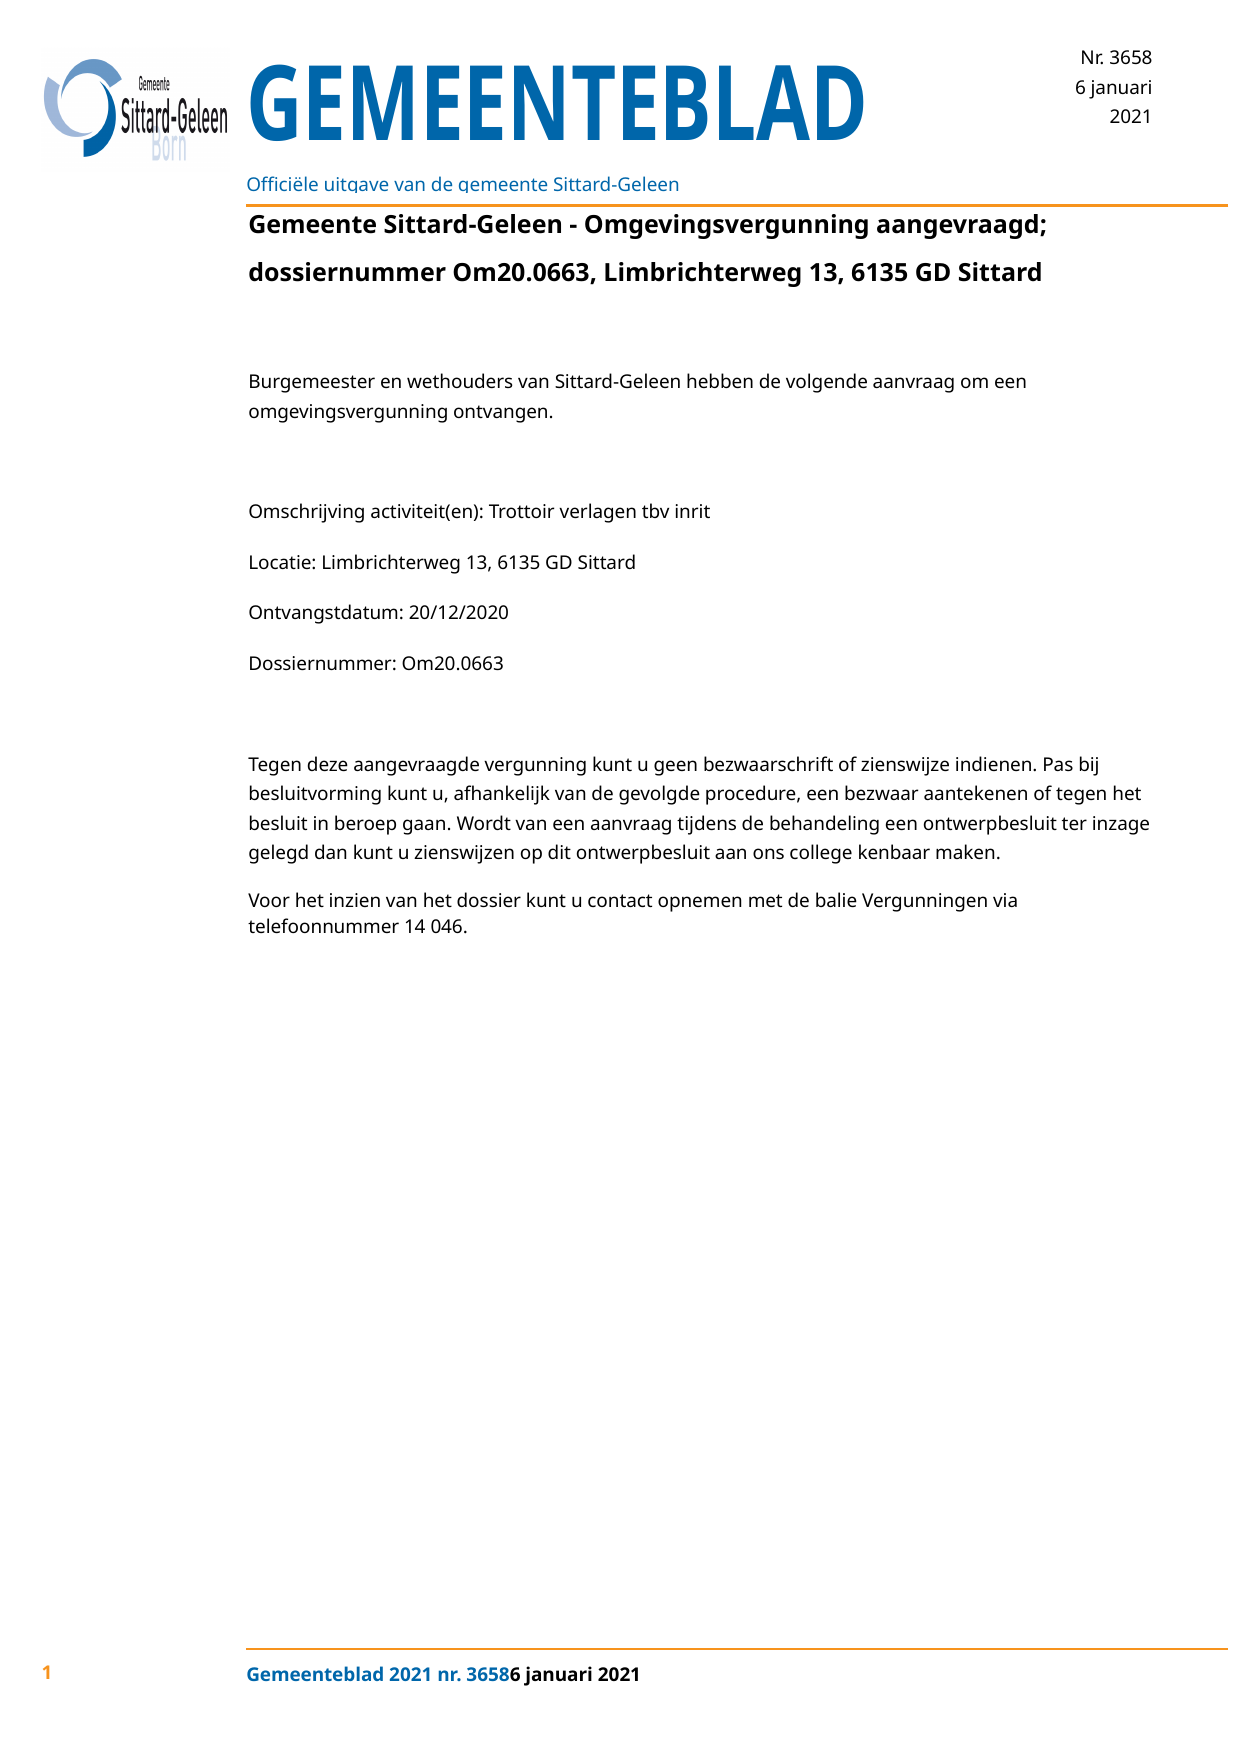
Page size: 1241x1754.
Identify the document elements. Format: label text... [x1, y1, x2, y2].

text Ontvangstdatum: 20/12/2020 [248, 599, 1152, 625]
text Burgemeester en wethouders van Sittard-Geleen hebben de volgende aanvraag om een omgevingsvergunning ontvangen. [248, 368, 1152, 424]
text Locatie: Limbrichterweg 13, 6135 GD Sittard [248, 549, 1152, 575]
text Gemeente Sittard-Geleen - Omgevingsvergunning aangevraagd; dossiernummer Om20.0663, Limbrichterweg 13, 6135 GD Sittard [248, 207, 1152, 288]
text Tegen deze aangevraagde vergunning kunt u geen bezwaarschrift of zienswijze indienen. Pas bij besluitvorming kunt u, afhankelijk van de gevolgde procedure, een bezwaar aantekenen of tegen het besluit in beroep gaan. Wordt van een aanvraag tijdens de behandeling een ontwerpbesluit ter inzage gelegd dan kunt u zienswijzen op dit ontwerpbesluit aan ons college kenbaar maken. [248, 751, 1152, 865]
text Voor het inzien van het dossier kunt u contact opnemen met de balie Vergunningen via telefoonnummer 14 046. [248, 887, 1152, 939]
text Dossiernummer: Om20.0663 [248, 650, 1152, 676]
text Omschrijving activiteit(en): Trottoir verlagen tbv inrit [248, 499, 1152, 524]
picture [41, 47, 231, 172]
